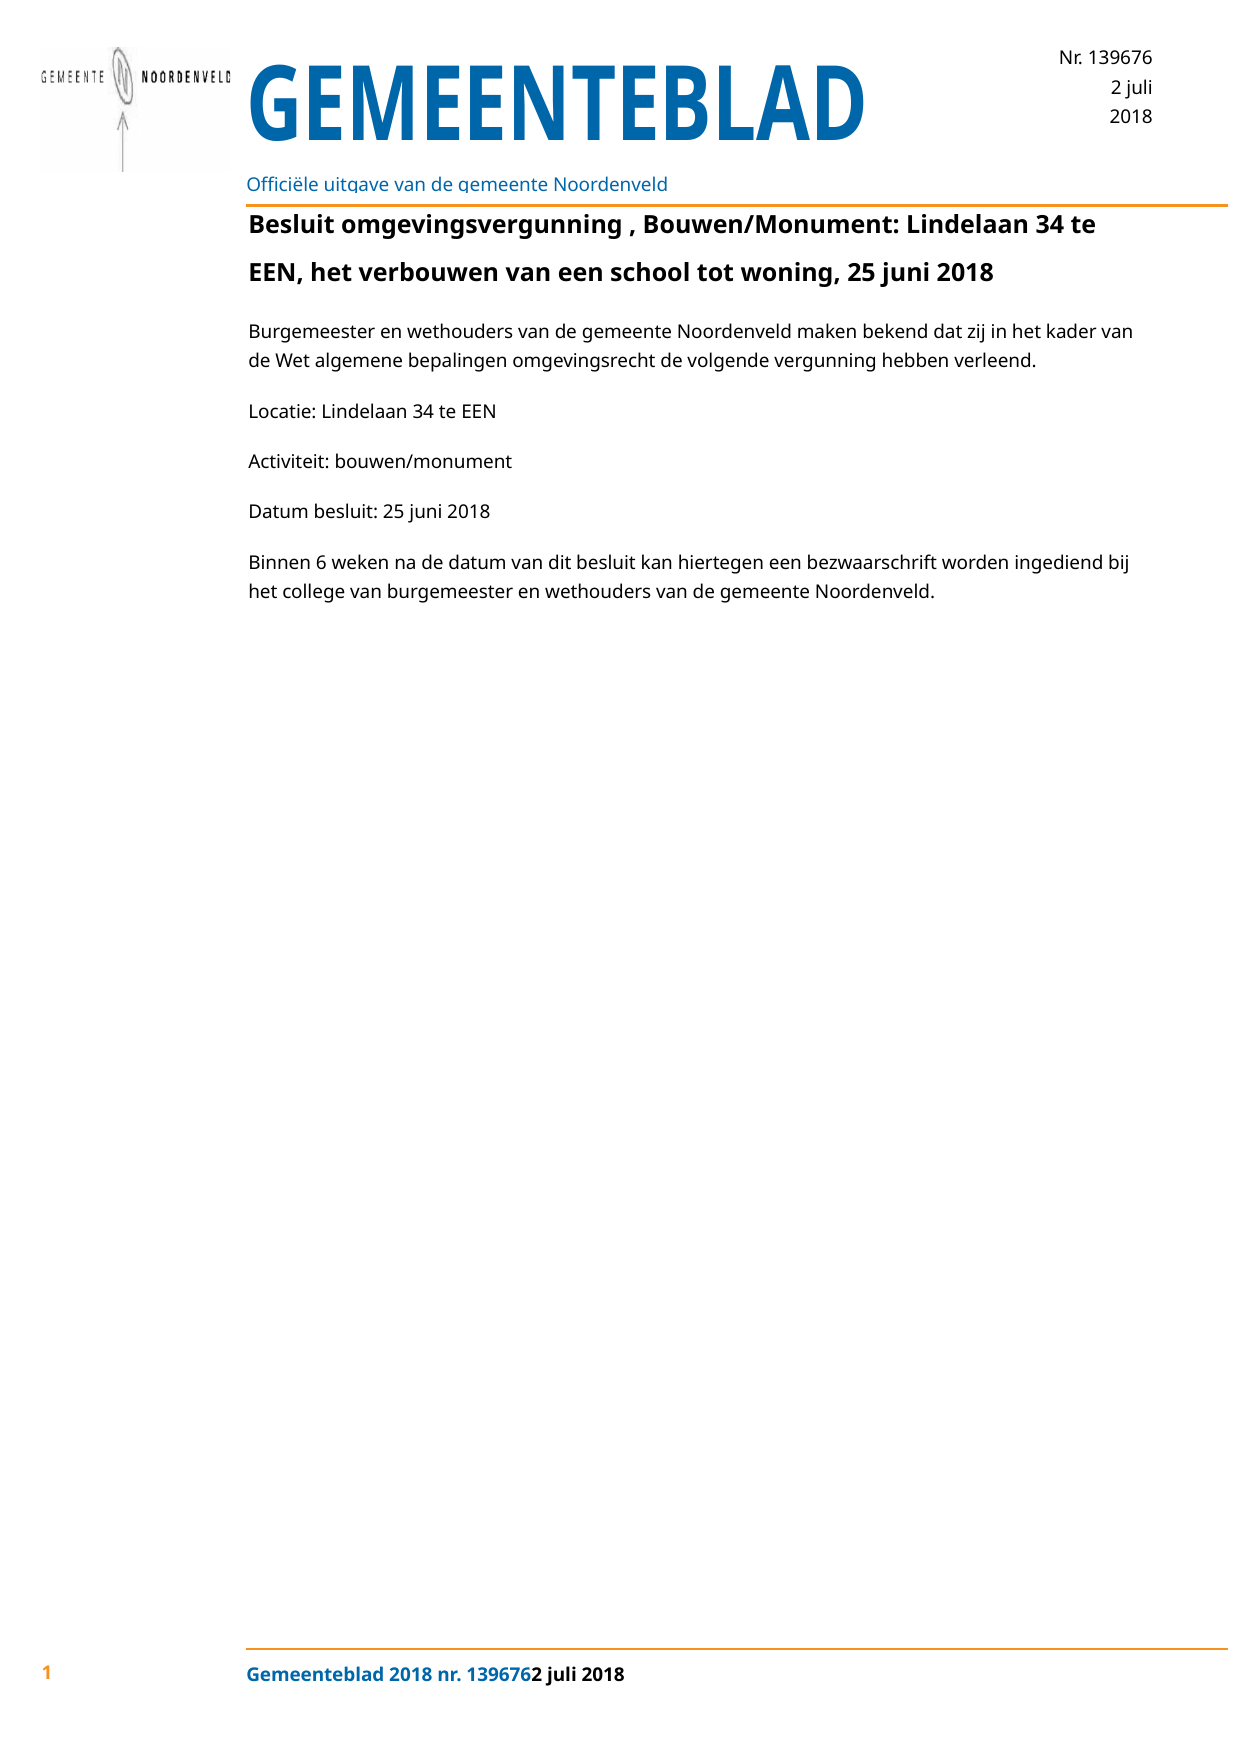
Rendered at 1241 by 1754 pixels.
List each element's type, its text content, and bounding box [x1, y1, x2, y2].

text Datum besluit: 25 juni 2018 [248, 499, 1152, 524]
text Locatie: Lindelaan 34 te EEN [248, 398, 1152, 424]
text Besluit omgevingsvergunning , Bouwen/Monument: Lindelaan 34 te EEN, het verbouwen van een school tot woning, 25 juni 2018 [248, 207, 1152, 288]
picture [41, 47, 231, 172]
text Burgemeester en wethouders van de gemeente Noordenveld maken bekend dat zij in het kader van de Wet algemene bepalingen omgevingsrecht de volgende vergunning hebben verleend. [248, 318, 1152, 373]
text Activiteit: bouwen/monument [248, 448, 1152, 474]
text Binnen 6 weken na de datum van dit besluit kan hiertegen een bezwaarschrift worden ingediend bij het college van burgemeester en wethouders van de gemeente Noordenveld. [248, 549, 1152, 604]
